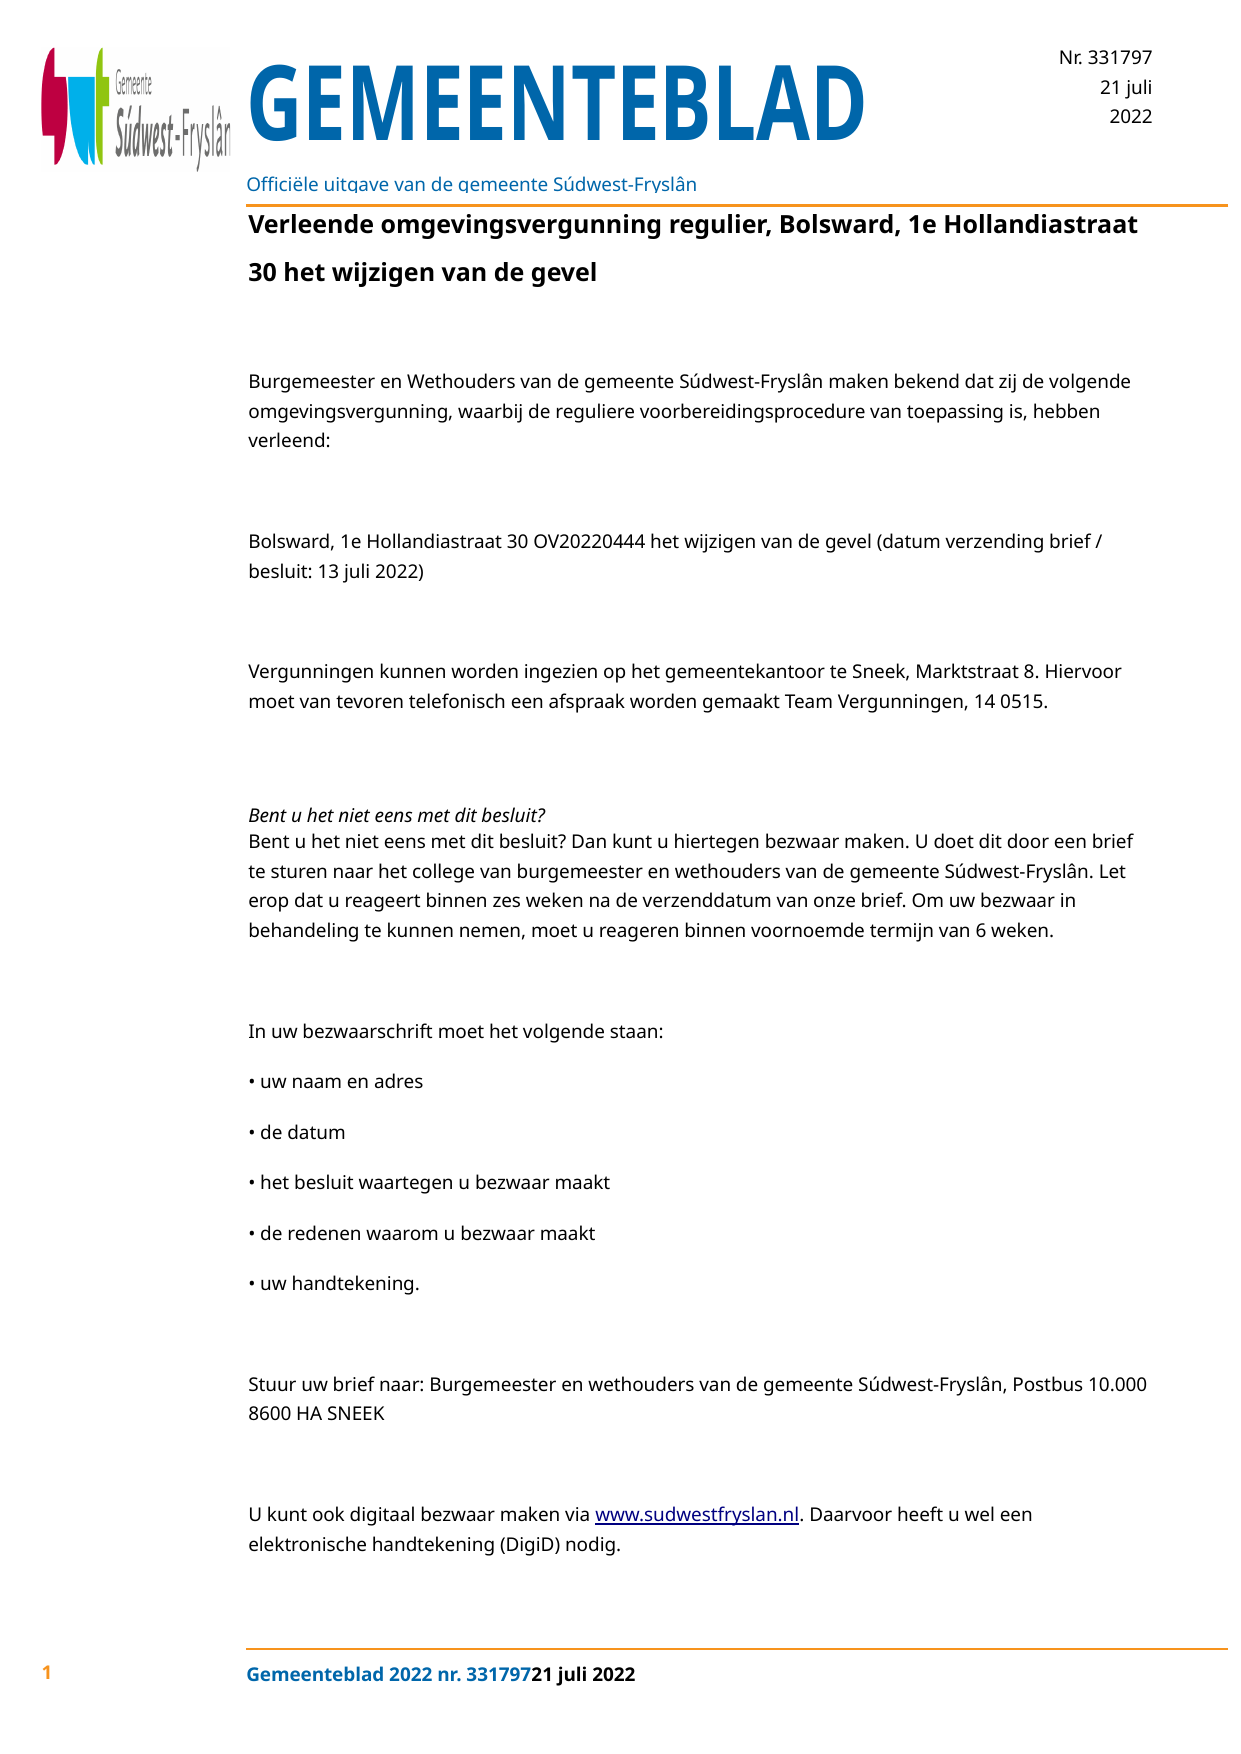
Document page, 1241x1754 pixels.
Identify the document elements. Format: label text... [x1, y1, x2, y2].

text Vergunningen kunnen worden ingezien op het gemeentekantoor te Sneek, Marktstraat 8. Hiervoor moet van tevoren telefonisch een afspraak worden gemaakt Team Vergunningen, 14 0515. [248, 659, 1152, 714]
text Bent u het niet eens met dit besluit? Dan kunt u hiertegen bezwaar maken. U doet dit door een brief te sturen naar het college van burgemeester en wethouders van de gemeente Súdwest-Fryslân. Let erop dat u reageert binnen zes weken na de verzenddatum van onze brief. Om uw bezwaar in behandeling te kunnen nemen, moet u reageren binnen voornoemde termijn van 6 weken. [248, 828, 1152, 943]
text Bolsward, 1e Hollandiastraat 30 OV20220444 het wijzigen van de gevel (datum verzending brief / besluit: 13 juli 2022) [248, 528, 1152, 584]
text Burgemeester en Wethouders van de gemeente Súdwest-Fryslân maken bekend dat zij de volgende omgevingsvergunning, waarbij de reguliere voorbereidingsprocedure van toepassing is, hebben verleend: [248, 368, 1152, 453]
text • uw handtekening. [248, 1270, 1152, 1296]
text Stuur uw brief naar: Burgemeester en wethouders van de gemeente Súdwest-Fryslân, Postbus 10.000 8600 HA SNEEK [248, 1371, 1152, 1426]
text • het besluit waartegen u bezwaar maakt [248, 1169, 1152, 1195]
text • uw naam en adres [248, 1068, 1152, 1094]
text U kunt ook digitaal bezwaar maken via www.sudwestfryslan.nl. Daarvoor heeft u wel een elektronische handtekening (DigiD) nodig. [248, 1501, 1152, 1557]
text Verleende omgevingsvergunning regulier, Bolsward, 1e Hollandiastraat 30 het wijzigen van de gevel [248, 207, 1152, 288]
picture [41, 47, 231, 172]
text In uw bezwaarschrift moet het volgende staan: [248, 1018, 1152, 1044]
text • de redenen waarom u bezwaar maakt [248, 1220, 1152, 1245]
text • de datum [248, 1119, 1152, 1144]
text Bent u het niet eens met dit besluit? [248, 803, 1152, 828]
